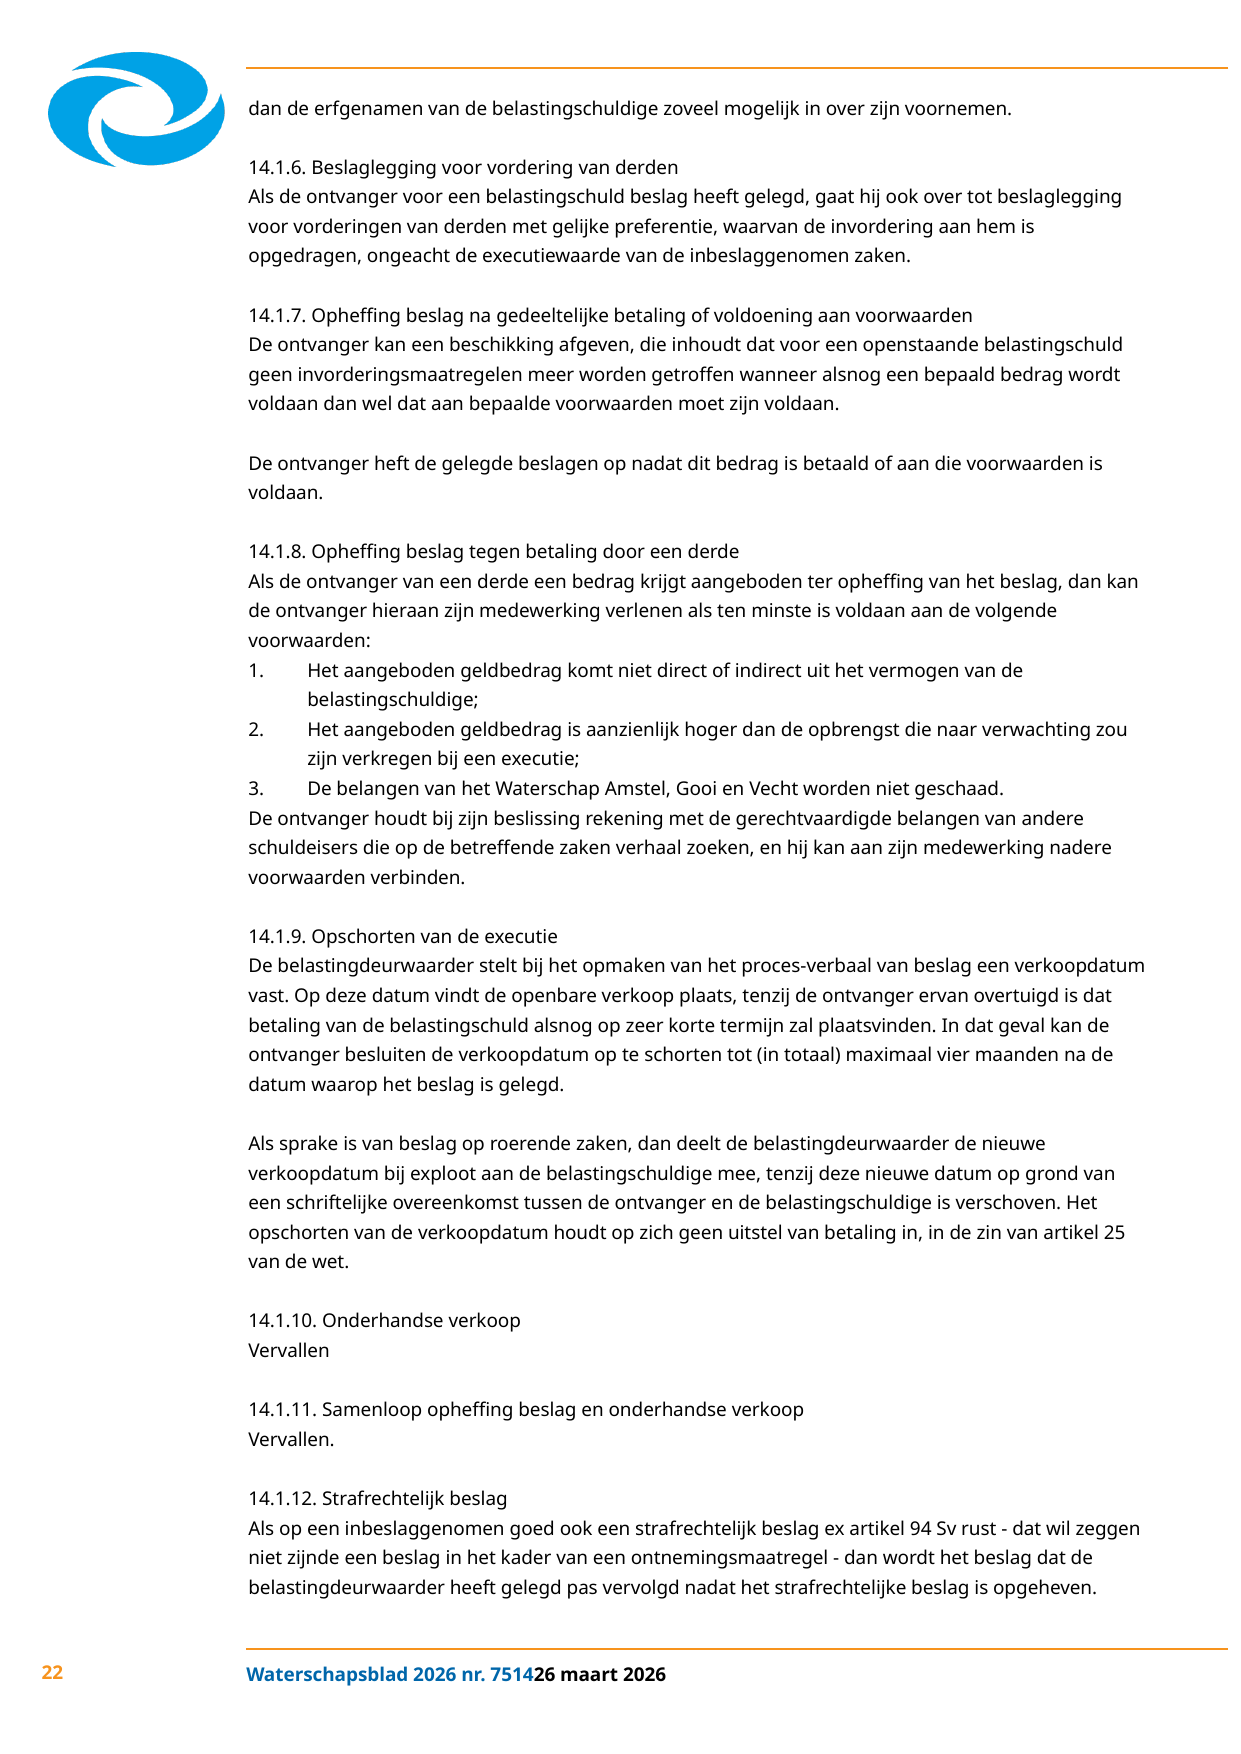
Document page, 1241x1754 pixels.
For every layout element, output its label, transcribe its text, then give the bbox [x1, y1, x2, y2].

text 14.1.10. Onderhandse verkoop [248, 1308, 1152, 1333]
list Het aangeboden geldbedrag komt niet direct of indirect uit het vermogen van de belastingschuldige; [248, 657, 1152, 712]
text De ontvanger heft de gelegde beslagen op nadat dit bedrag is betaald of aan die voorwaarden is voldaan. [248, 450, 1152, 505]
text Als sprake is van beslag op roerende zaken, dan deelt de belastingdeurwaarder de nieuwe verkoopdatum bij exploot aan de belastingschuldige mee, tenzij deze nieuwe datum op grond van een schriftelijke overeenkomst tussen de ontvanger en de belastingschuldige is verschoven. Het opschorten van de verkoopdatum houdt op zich geen uitstel van betaling in, in de zin van artikel 25 van de wet. [248, 1130, 1152, 1274]
text Als de ontvanger voor een belastingschuld beslag heeft gelegd, gaat hij ook over tot beslaglegging voor vorderingen van derden met gelijke preferentie, waarvan de invordering aan hem is opgedragen, ongeacht de executiewaarde van de inbeslaggenomen zaken. [248, 183, 1152, 268]
list Het aangeboden geldbedrag is aanzienlijk hoger dan de opbrengst die naar verwachting zou zijn verkregen bij een executie; [248, 716, 1152, 771]
text De ontvanger kan een beschikking afgeven, die inhoudt dat voor een openstaande belastingschuld geen invorderingsmaatregelen meer worden getroffen wanneer alsnog een bepaald bedrag wordt voldaan dan wel dat aan bepaalde voorwaarden moet zijn voldaan. [248, 331, 1152, 416]
text 14.1.8. Opheffing beslag tegen betaling door een derde [248, 538, 1152, 564]
text Vervallen. [248, 1426, 1152, 1452]
text 14.1.7. Opheffing beslag na gedeeltelijke betaling of voldoening aan voorwaarden [248, 302, 1152, 328]
text dan de erfgenamen van de belastingschuldige zoveel mogelijk in over zijn voornemen. [248, 95, 1152, 121]
text Vervallen [248, 1337, 1152, 1363]
text 14.1.6. Beslaglegging voor vordering van derden [248, 154, 1152, 180]
text Als de ontvanger van een derde een bedrag krijgt aangeboden ter opheffing van het beslag, dan kan de ontvanger hieraan zijn medewerking verlenen als ten minste is voldaan aan de volgende voorwaarden: [248, 568, 1152, 653]
list De belangen van het Waterschap Amstel, Gooi en Vecht worden niet geschaad. [248, 775, 1152, 801]
text Als op een inbeslaggenomen goed ook een strafrechtelijk beslag ex artikel 94 Sv rust - dat wil zeggen niet zijnde een beslag in het kader van een ontnemingsmaatregel - dan wordt het beslag dat de belastingdeurwaarder heeft gelegd pas vervolgd nadat het strafrechtelijke beslag is opgeheven. [248, 1515, 1152, 1600]
text 14.1.11. Samenloop opheffing beslag en onderhandse verkoop [248, 1396, 1152, 1422]
text De ontvanger houdt bij zijn beslissing rekening met de gerechtvaardigde belangen van andere schuldeisers die op de betreffende zaken verhaal zoeken, en hij kan aan zijn medewerking nadere voorwaarden verbinden. [248, 805, 1152, 890]
picture [41, 47, 231, 172]
text 14.1.12. Strafrechtelijk beslag [248, 1485, 1152, 1511]
text De belastingdeurwaarder stelt bij het opmaken van het proces-verbaal van beslag een verkoopdatum vast. Op deze datum vindt de openbare verkoop plaats, tenzij de ontvanger ervan overtuigd is dat betaling van de belastingschuld alsnog op zeer korte termijn zal plaatsvinden. In dat geval kan de ontvanger besluiten de verkoopdatum op te schorten tot (in totaal) maximaal vier maanden na de datum waarop het beslag is gelegd. [248, 953, 1152, 1097]
text 14.1.9. Opschorten van de executie [248, 923, 1152, 949]
